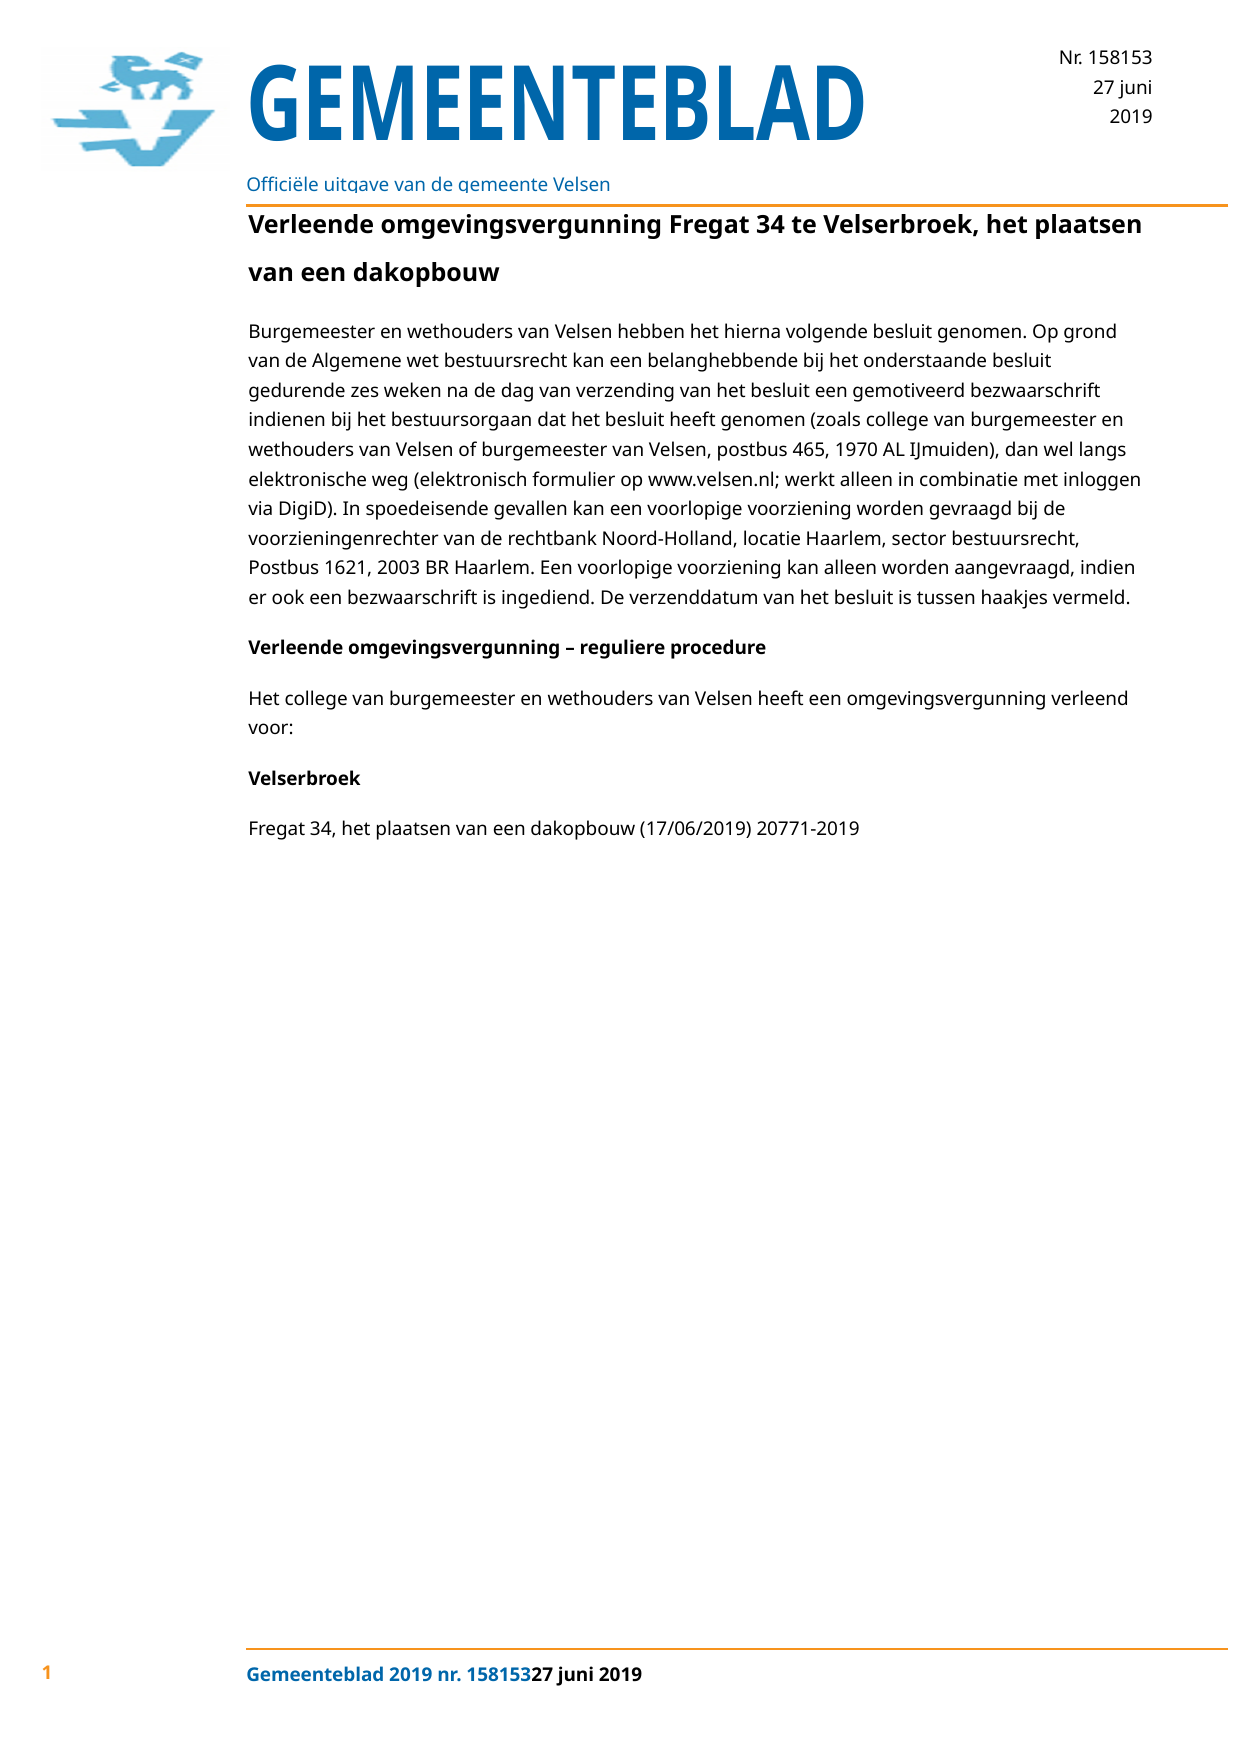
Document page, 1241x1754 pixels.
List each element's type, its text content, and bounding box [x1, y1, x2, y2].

text Fregat 34, het plaatsen van een dakopbouw (17/06/2019) 20771-2019 [248, 815, 1152, 841]
picture [41, 47, 231, 172]
text Velserbroek [248, 765, 1152, 791]
text Verleende omgevingsvergunning Fregat 34 te Velserbroek, het plaatsen van een dakopbouw [248, 207, 1152, 288]
text Burgemeester en wethouders van Velsen hebben het hierna volgende besluit genomen. Op grond van de Algemene wet bestuursrecht kan een belanghebbende bij het onderstaande besluit gedurende zes weken na de dag van verzending van het besluit een gemotiveerd bezwaarschrift indienen bij het bestuursorgaan dat het besluit heeft genomen (zoals college van burgemeester en wethouders van Velsen of burgemeester van Velsen, postbus 465, 1970 AL IJmuiden), dan wel langs elektronische weg (elektronisch formulier op www.velsen.nl; werkt alleen in combinatie met inloggen via DigiD). In spoedeisende gevallen kan een voorlopige voorziening worden gevraagd bij de voorzieningenrechter van de rechtbank Noord-Holland, locatie Haarlem, sector bestuursrecht, Postbus 1621, 2003 BR Haarlem. Een voorlopige voorziening kan alleen worden aangevraagd, indien er ook een bezwaarschrift is ingediend. De verzenddatum van het besluit is tussen haakjes vermeld. [248, 318, 1152, 610]
text Verleende omgevingsvergunning – reguliere procedure [248, 634, 1152, 660]
text Het college van burgemeester en wethouders van Velsen heeft een omgevingsvergunning verleend voor: [248, 685, 1152, 740]
